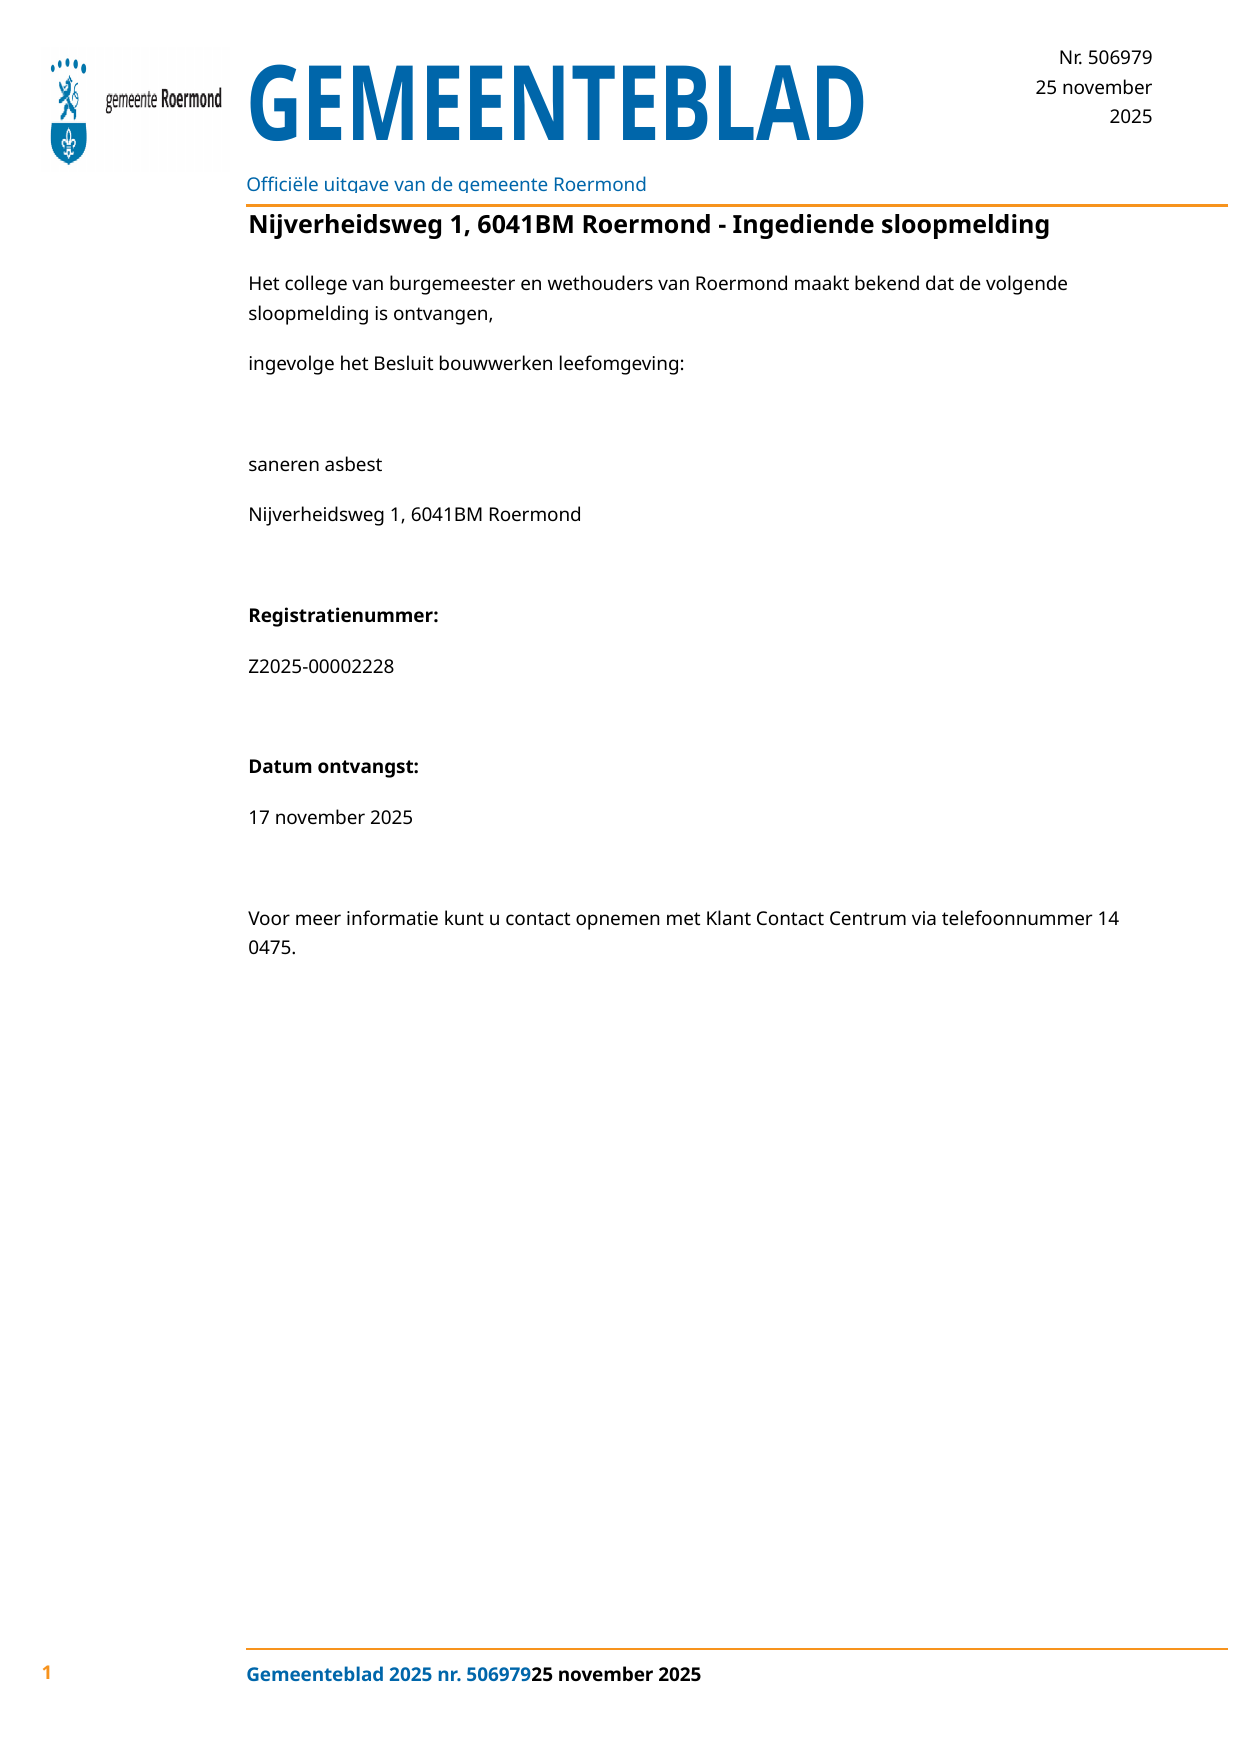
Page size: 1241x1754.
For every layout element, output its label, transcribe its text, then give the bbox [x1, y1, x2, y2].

text Registratienummer: [248, 602, 1152, 628]
text Nijverheidsweg 1, 6041BM Roermond [248, 502, 1152, 527]
text Voor meer informatie kunt u contact opnemen met Klant Contact Centrum via telefoonnummer 14 0475. [248, 905, 1152, 960]
text saneren asbest [248, 451, 1152, 477]
picture [41, 47, 231, 172]
text Z2025-00002228 [248, 653, 1152, 678]
text ingevolge het Besluit bouwwerken leefomgeving: [248, 350, 1152, 376]
text Het college van burgemeester en wethouders van Roermond maakt bekend dat de volgende sloopmelding is ontvangen, [248, 270, 1152, 326]
text Nijverheidsweg 1, 6041BM Roermond - Ingediende sloopmelding [248, 207, 1152, 241]
text Datum ontvangst: [248, 754, 1152, 779]
text 17 november 2025 [248, 804, 1152, 830]
